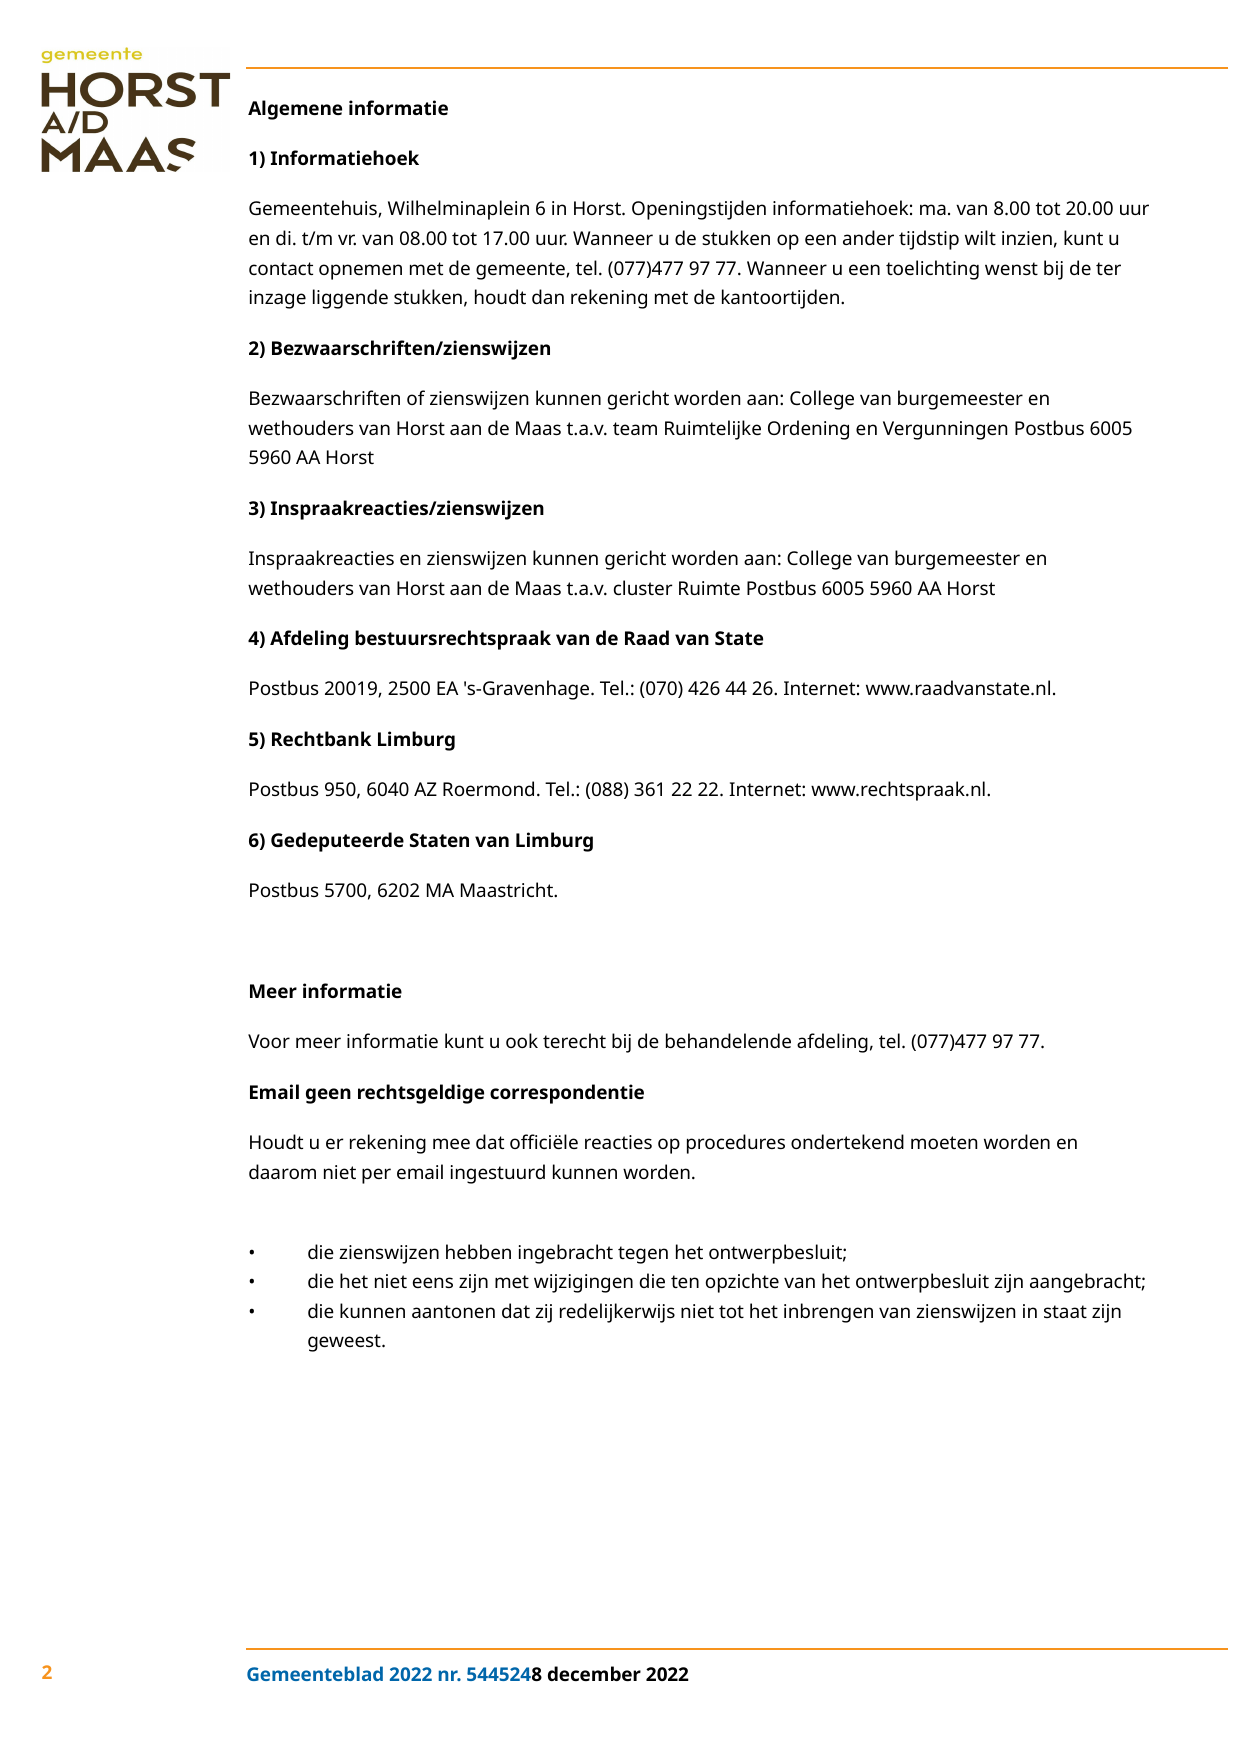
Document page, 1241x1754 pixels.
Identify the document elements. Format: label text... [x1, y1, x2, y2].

text Meer informatie [248, 978, 1152, 1004]
text Bezwaarschriften of zienswijzen kunnen gericht worden aan: College van burgemeester en wethouders van Horst aan de Maas t.a.v. team Ruimtelijke Ordening en Vergunningen Postbus 6005 5960 AA Horst [248, 385, 1152, 470]
text 5) Rechtbank Limburg [248, 726, 1152, 752]
text Houdt u er rekening mee dat officiële reacties op procedures ondertekend moeten worden en daarom niet per email ingestuurd kunnen worden. [248, 1129, 1152, 1185]
list die het niet eens zijn met wijzigingen die ten opzichte van het ontwerpbesluit zijn aangebracht; [248, 1268, 1152, 1294]
text 2) Bezwaarschriften/zienswijzen [248, 335, 1152, 361]
text Postbus 950, 6040 AZ Roermond. Tel.: (088) 361 22 22. Internet: www.rechtspraak.nl. [248, 776, 1152, 802]
list die zienswijzen hebben ingebracht tegen het ontwerpbesluit; [248, 1239, 1152, 1265]
picture [41, 47, 231, 172]
text 4) Afdeling bestuursrechtspraak van de Raad van State [248, 625, 1152, 651]
text Algemene informatie [248, 95, 1152, 121]
text Inspraakreacties en zienswijzen kunnen gericht worden aan: College van burgemeester en wethouders van Horst aan de Maas t.a.v. cluster Ruimte Postbus 6005 5960 AA Horst [248, 545, 1152, 601]
text Postbus 5700, 6202 MA Maastricht. [248, 877, 1152, 903]
text Postbus 20019, 2500 EA 's-Gravenhage. Tel.: (070) 426 44 26. Internet: www.raadvanstate.nl. [248, 676, 1152, 701]
text Email geen rechtsgeldige correspondentie [248, 1079, 1152, 1105]
text 1) Informatiehoek [248, 145, 1152, 171]
text 6) Gedeputeerde Staten van Limburg [248, 827, 1152, 853]
text 3) Inspraakreacties/zienswijzen [248, 495, 1152, 521]
list die kunnen aantonen dat zij redelijkerwijs niet tot het inbrengen van zienswijzen in staat zijn geweest. [248, 1298, 1152, 1353]
text Gemeentehuis, Wilhelminaplein 6 in Horst. Openingstijden informatiehoek: ma. van 8.00 tot 20.00 uur en di. t/m vr. van 08.00 tot 17.00 uur. Wanneer u de stukken op een ander tijdstip wilt inzien, kunt u contact opnemen met de gemeente, tel. (077)477 97 77. Wanneer u een toelichting wenst bij de ter inzage liggende stukken, houdt dan rekening met de kantoortijden. [248, 196, 1152, 310]
text Voor meer informatie kunt u ook terecht bij de behandelende afdeling, tel. (077)477 97 77. [248, 1028, 1152, 1054]
